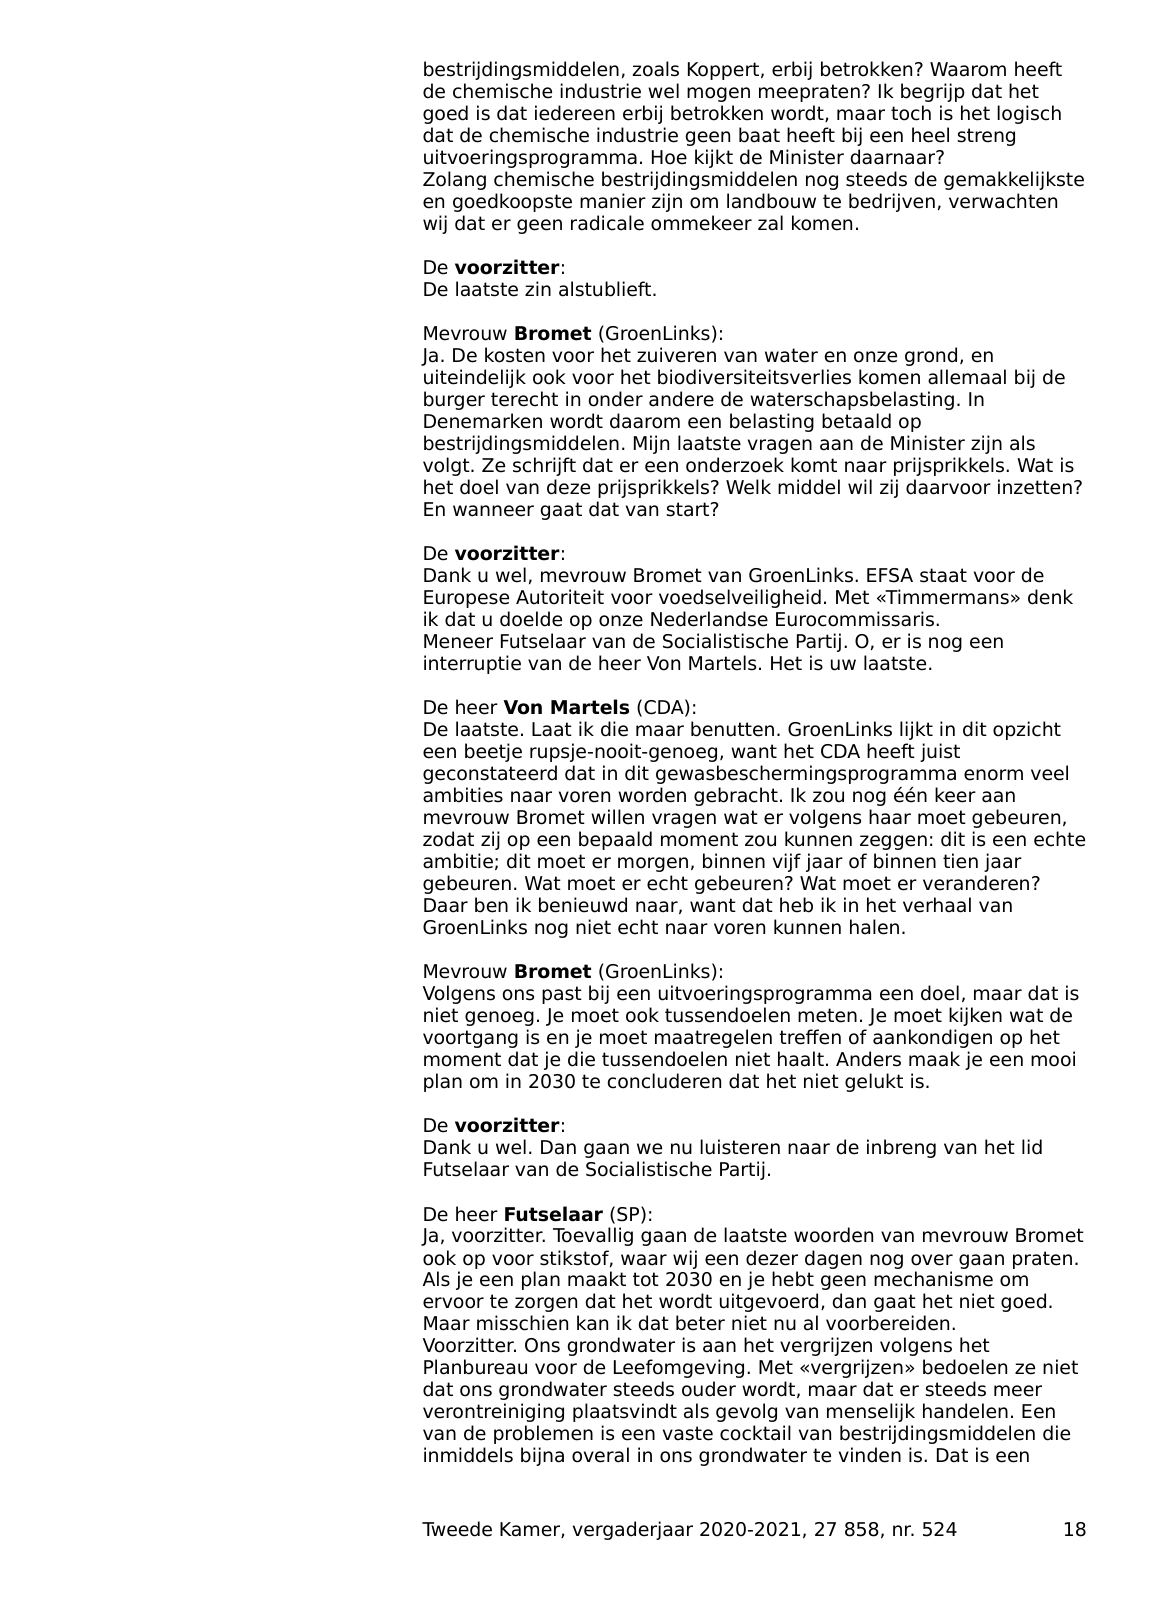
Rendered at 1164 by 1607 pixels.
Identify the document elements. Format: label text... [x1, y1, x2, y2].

text De laatste zin alstublieft. [422, 279, 1087, 301]
text De voorzitter: [422, 543, 1087, 565]
text Mevrouw Bromet (GroenLinks): [422, 961, 1087, 983]
text Dank u wel, mevrouw Bromet van GroenLinks. EFSA staat voor de Europese Autoriteit voor voedselveiligheid. Met «Timmermans» denk ik dat u doelde op onze Nederlandse Eurocommissaris. [422, 565, 1087, 631]
text De voorzitter: [422, 1115, 1087, 1137]
text Meneer Futselaar van de Socialistische Partij. O, er is nog een interruptie van de heer Von Martels. Het is uw laatste. [422, 631, 1087, 675]
text De voorzitter: [422, 257, 1087, 279]
text Ja, voorzitter. Toevallig gaan de laatste woorden van mevrouw Bromet ook op voor stikstof, waar wij een dezer dagen nog over gaan praten. Als je een plan maakt tot 2030 en je hebt geen mechanisme om ervoor te zorgen dat het wordt uitgevoerd, dan gaat het niet goed. Maar misschien kan ik dat beter niet nu al voorbereiden. [422, 1225, 1087, 1335]
text De laatste. Laat ik die maar benutten. GroenLinks lijkt in dit opzicht een beetje rupsje-nooit-genoeg, want het CDA heeft juist geconstateerd dat in dit gewasbeschermingsprogramma enorm veel ambities naar voren worden gebracht. Ik zou nog één keer aan mevrouw Bromet willen vragen wat er volgens haar moet gebeuren, zodat zij op een bepaald moment zou kunnen zeggen: dit is een echte ambitie; dit moet er morgen, binnen vijf jaar of binnen tien jaar gebeuren. Wat moet er echt gebeuren? Wat moet er veranderen? Daar ben ik benieuwd naar, want dat heb ik in het verhaal van GroenLinks nog niet echt naar voren kunnen halen. [422, 719, 1087, 939]
text bestrijdingsmiddelen, zoals Koppert, erbij betrokken? Waarom heeft de chemische industrie wel mogen meepraten? Ik begrijp dat het goed is dat iedereen erbij betrokken wordt, maar toch is het logisch dat de chemische industrie geen baat heeft bij een heel streng uitvoeringsprogramma. Hoe kijkt de Minister daarnaar? [422, 59, 1087, 169]
text Dank u wel. Dan gaan we nu luisteren naar de inbreng van het lid Futselaar van de Socialistische Partij. [422, 1137, 1087, 1181]
text De heer Von Martels (CDA): [422, 697, 1087, 719]
text Volgens ons past bij een uitvoeringsprogramma een doel, maar dat is niet genoeg. Je moet ook tussendoelen meten. Je moet kijken wat de voortgang is en je moet maatregelen treffen of aankondigen op het moment dat je die tussendoelen niet haalt. Anders maak je een mooi plan om in 2030 te concluderen dat het niet gelukt is. [422, 983, 1087, 1093]
text Ja. De kosten voor het zuiveren van water en onze grond, en uiteindelijk ook voor het biodiversiteitsverlies komen allemaal bij de burger terecht in onder andere de waterschapsbelasting. In Denemarken wordt daarom een belasting betaald op bestrijdingsmiddelen. Mijn laatste vragen aan de Minister zijn als volgt. Ze schrijft dat er een onderzoek komt naar prijsprikkels. Wat is het doel van deze prijsprikkels? Welk middel wil zij daarvoor inzetten? En wanneer gaat dat van start? [422, 345, 1087, 521]
text Zolang chemische bestrijdingsmiddelen nog steeds de gemakkelijkste en goedkoopste manier zijn om landbouw te bedrijven, verwachten wij dat er geen radicale ommekeer zal komen. [422, 169, 1087, 235]
text Voorzitter. Ons grondwater is aan het vergrijzen volgens het Planbureau voor de Leefomgeving. Met «vergrijzen» bedoelen ze niet dat ons grondwater steeds ouder wordt, maar dat er steeds meer verontreiniging plaatsvindt als gevolg van menselijk handelen. Een van de problemen is een vaste cocktail van bestrijdingsmiddelen die inmiddels bijna overal in ons grondwater te vinden is. Dat is een [422, 1335, 1087, 1467]
text De heer Futselaar (SP): [422, 1203, 1087, 1225]
text Mevrouw Bromet (GroenLinks): [422, 323, 1087, 345]
